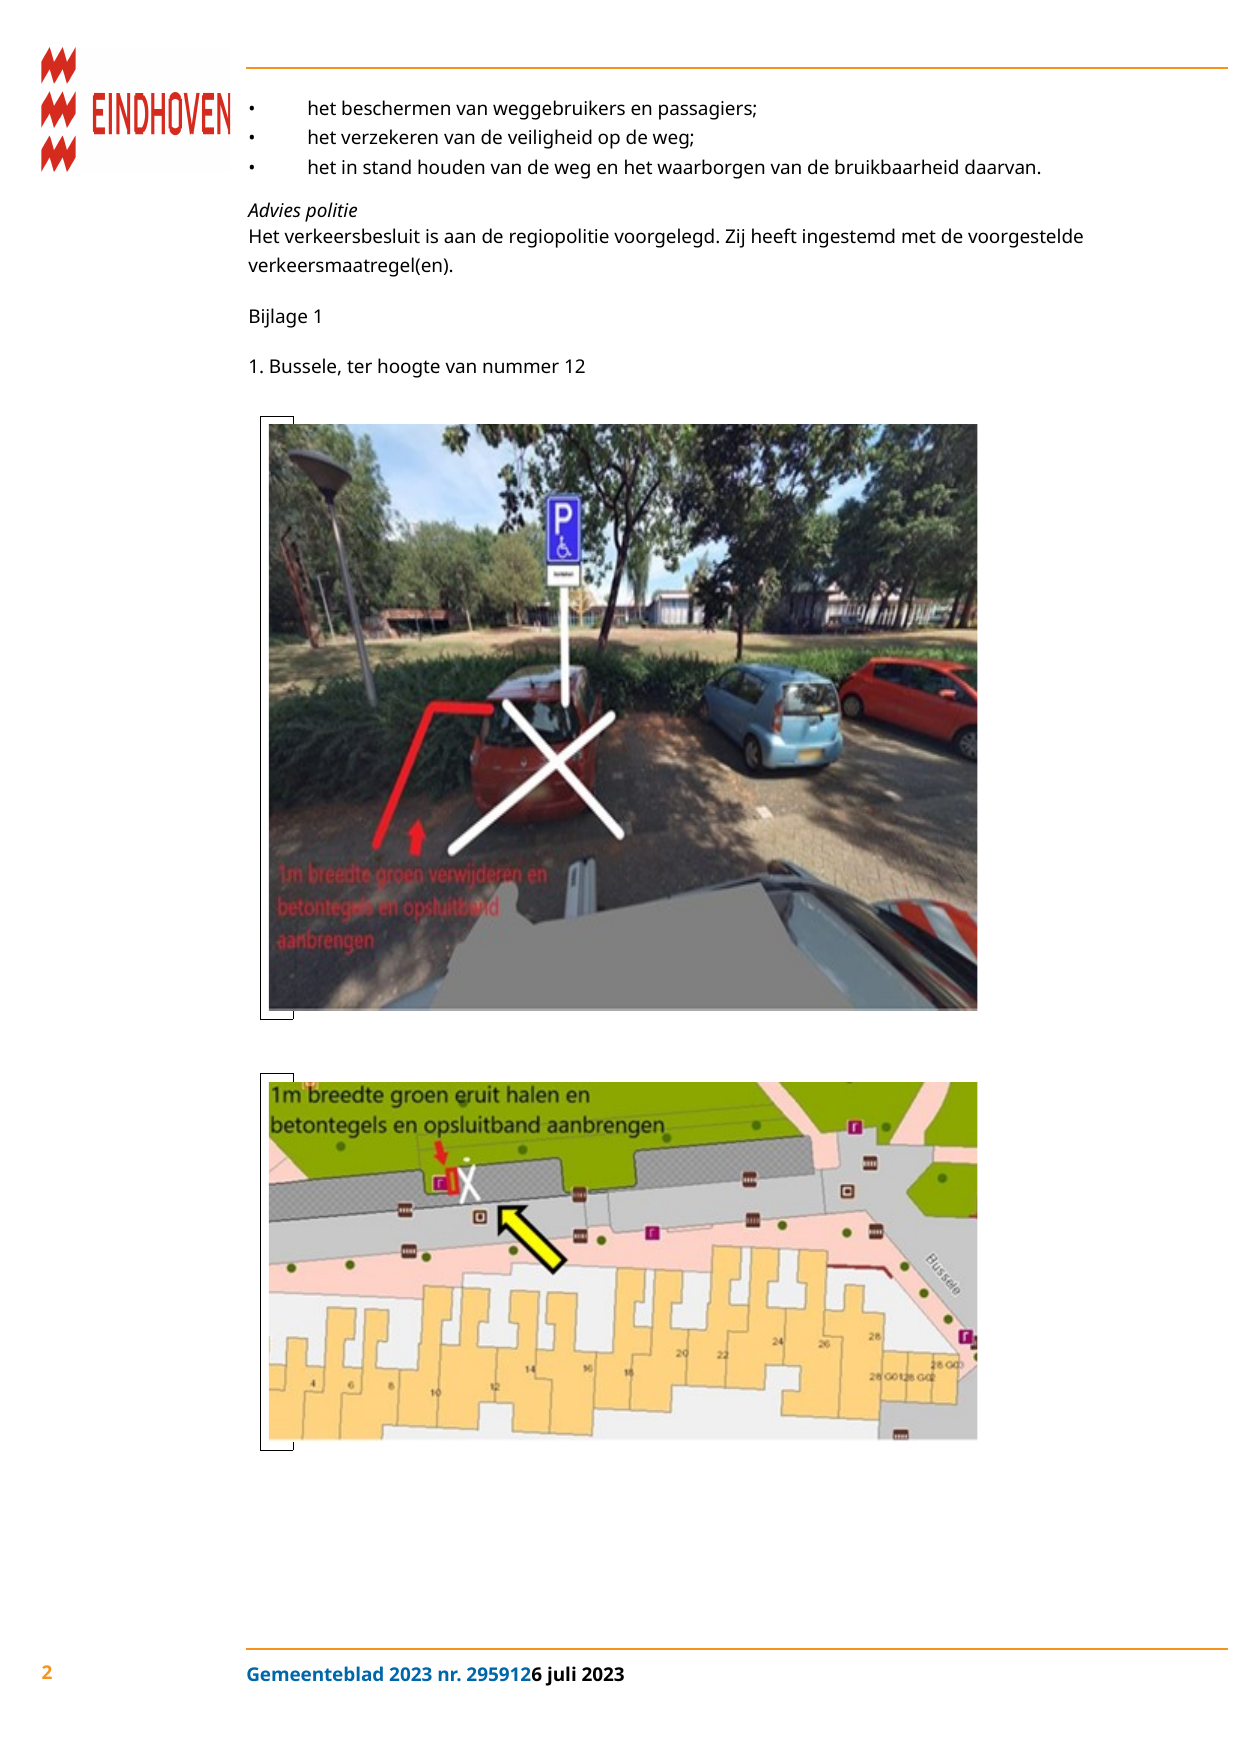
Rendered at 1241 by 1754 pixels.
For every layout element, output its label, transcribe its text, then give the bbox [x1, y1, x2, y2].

text 1. Bussele, ter hoogte van nummer 12 [248, 353, 1152, 379]
list het beschermen van weggebruikers en passagiers; [248, 95, 1152, 121]
list het in stand houden van de weg en het waarborgen van de bruikbaarheid daarvan. [248, 154, 1152, 180]
list het verzekeren van de veiligheid op de weg; [248, 124, 1152, 150]
text Het verkeersbesluit is aan de regiopolitie voorgelegd. Zij heeft ingestemd met de voorgestelde verkeersmaatregel(en). [248, 223, 1152, 278]
picture [268, 424, 978, 1011]
text Advies politie [248, 197, 1152, 223]
text Bijlage 1 [248, 303, 1152, 328]
picture [268, 1082, 978, 1442]
picture [41, 47, 231, 172]
